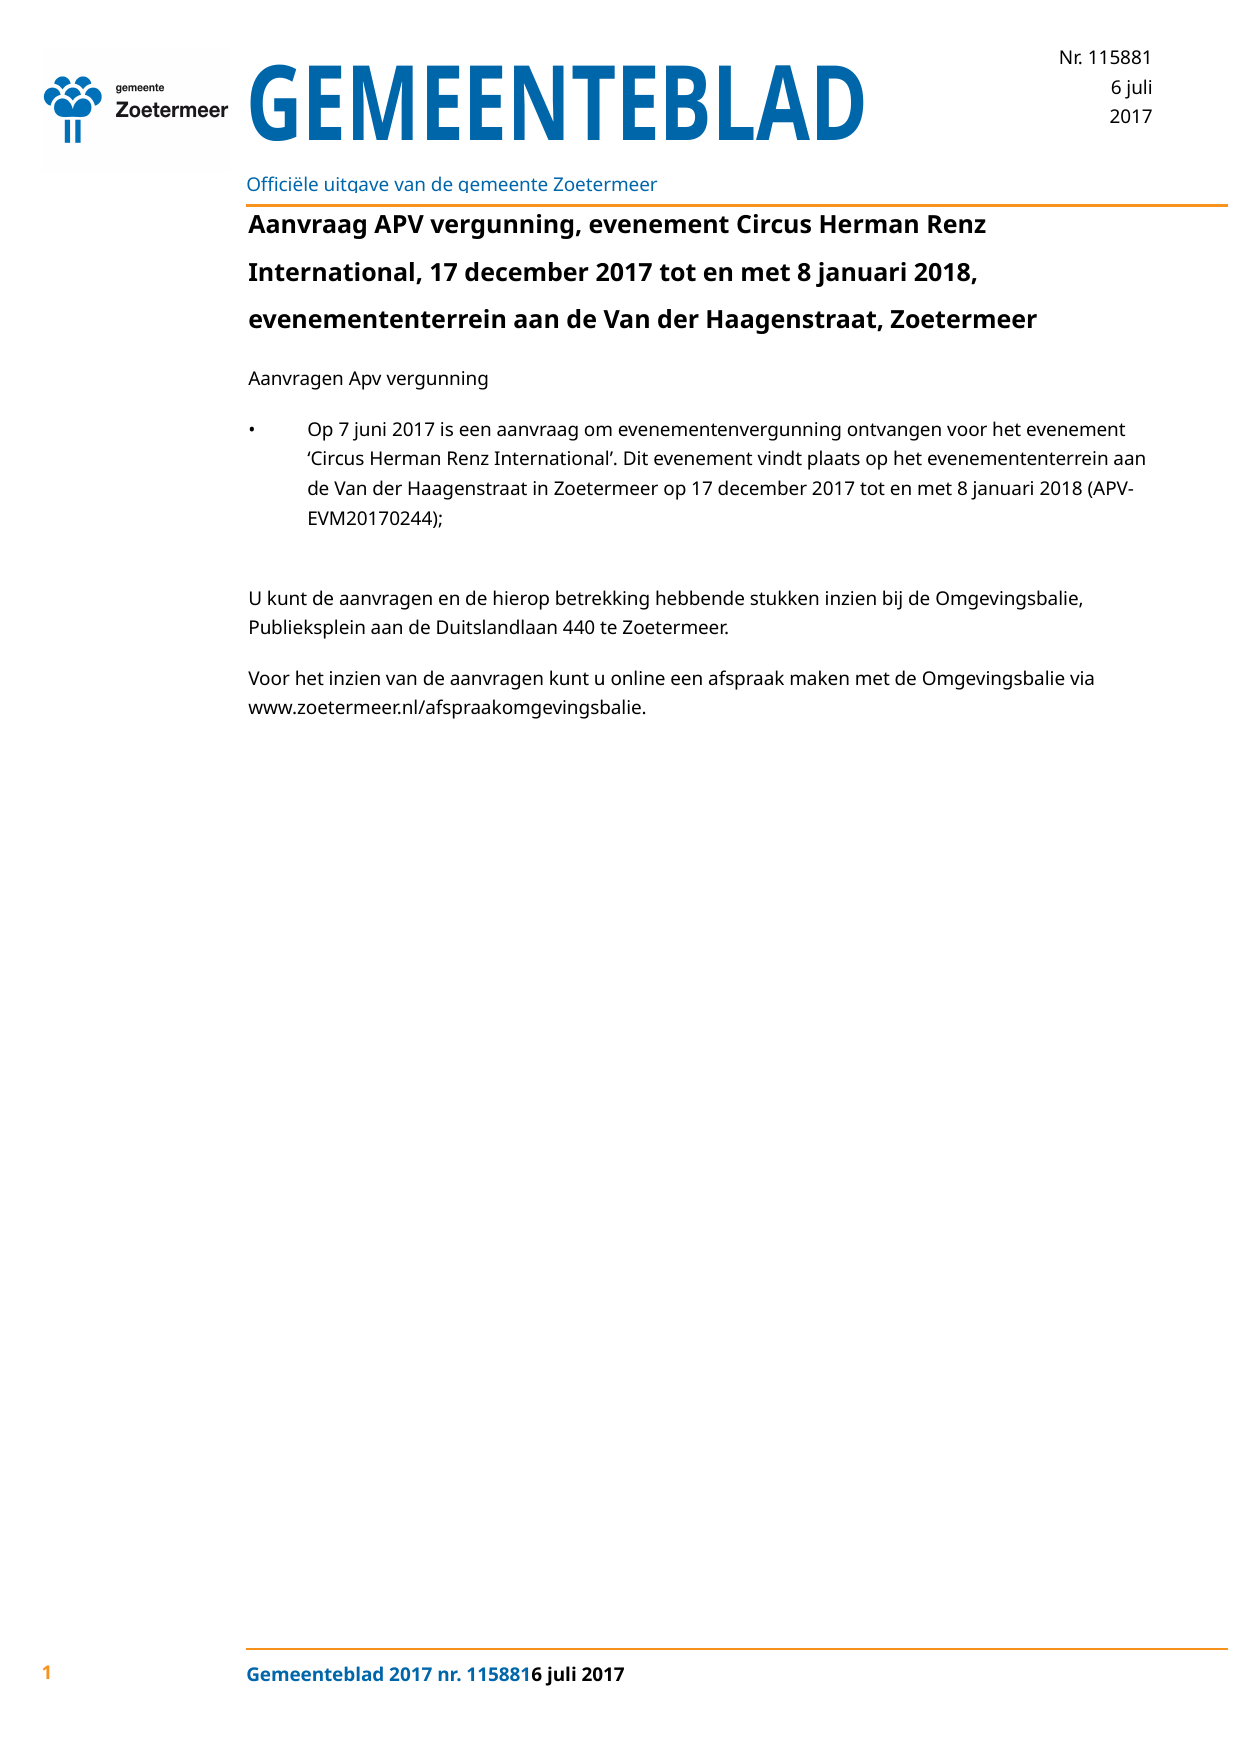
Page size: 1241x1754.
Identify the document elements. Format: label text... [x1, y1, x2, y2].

picture [41, 47, 231, 172]
list Op 7 juni 2017 is een aanvraag om evenementenvergunning ontvangen voor het evenement ‘Circus Herman Renz International’. Dit evenement vindt plaats op het evenemententerrein aan de Van der Haagenstraat in Zoetermeer op 17 december 2017 tot en met 8 januari 2018 (APV-EVM20170244); [248, 416, 1152, 530]
text Aanvraag APV vergunning, evenement Circus Herman Renz International, 17 december 2017 tot en met 8 januari 2018, evenemententerrein aan de Van der Haagenstraat, Zoetermeer [248, 207, 1152, 336]
text Voor het inzien van de aanvragen kunt u online een afspraak maken met de Omgevingsbalie via www.zoetermeer.nl/afspraakomgevingsbalie. [248, 665, 1152, 720]
text Aanvragen Apv vergunning [248, 366, 1152, 391]
text U kunt de aanvragen en de hierop betrekking hebbende stukken inzien bij de Omgevingsbalie, Publieksplein aan de Duitslandlaan 440 te Zoetermeer. [248, 585, 1152, 640]
